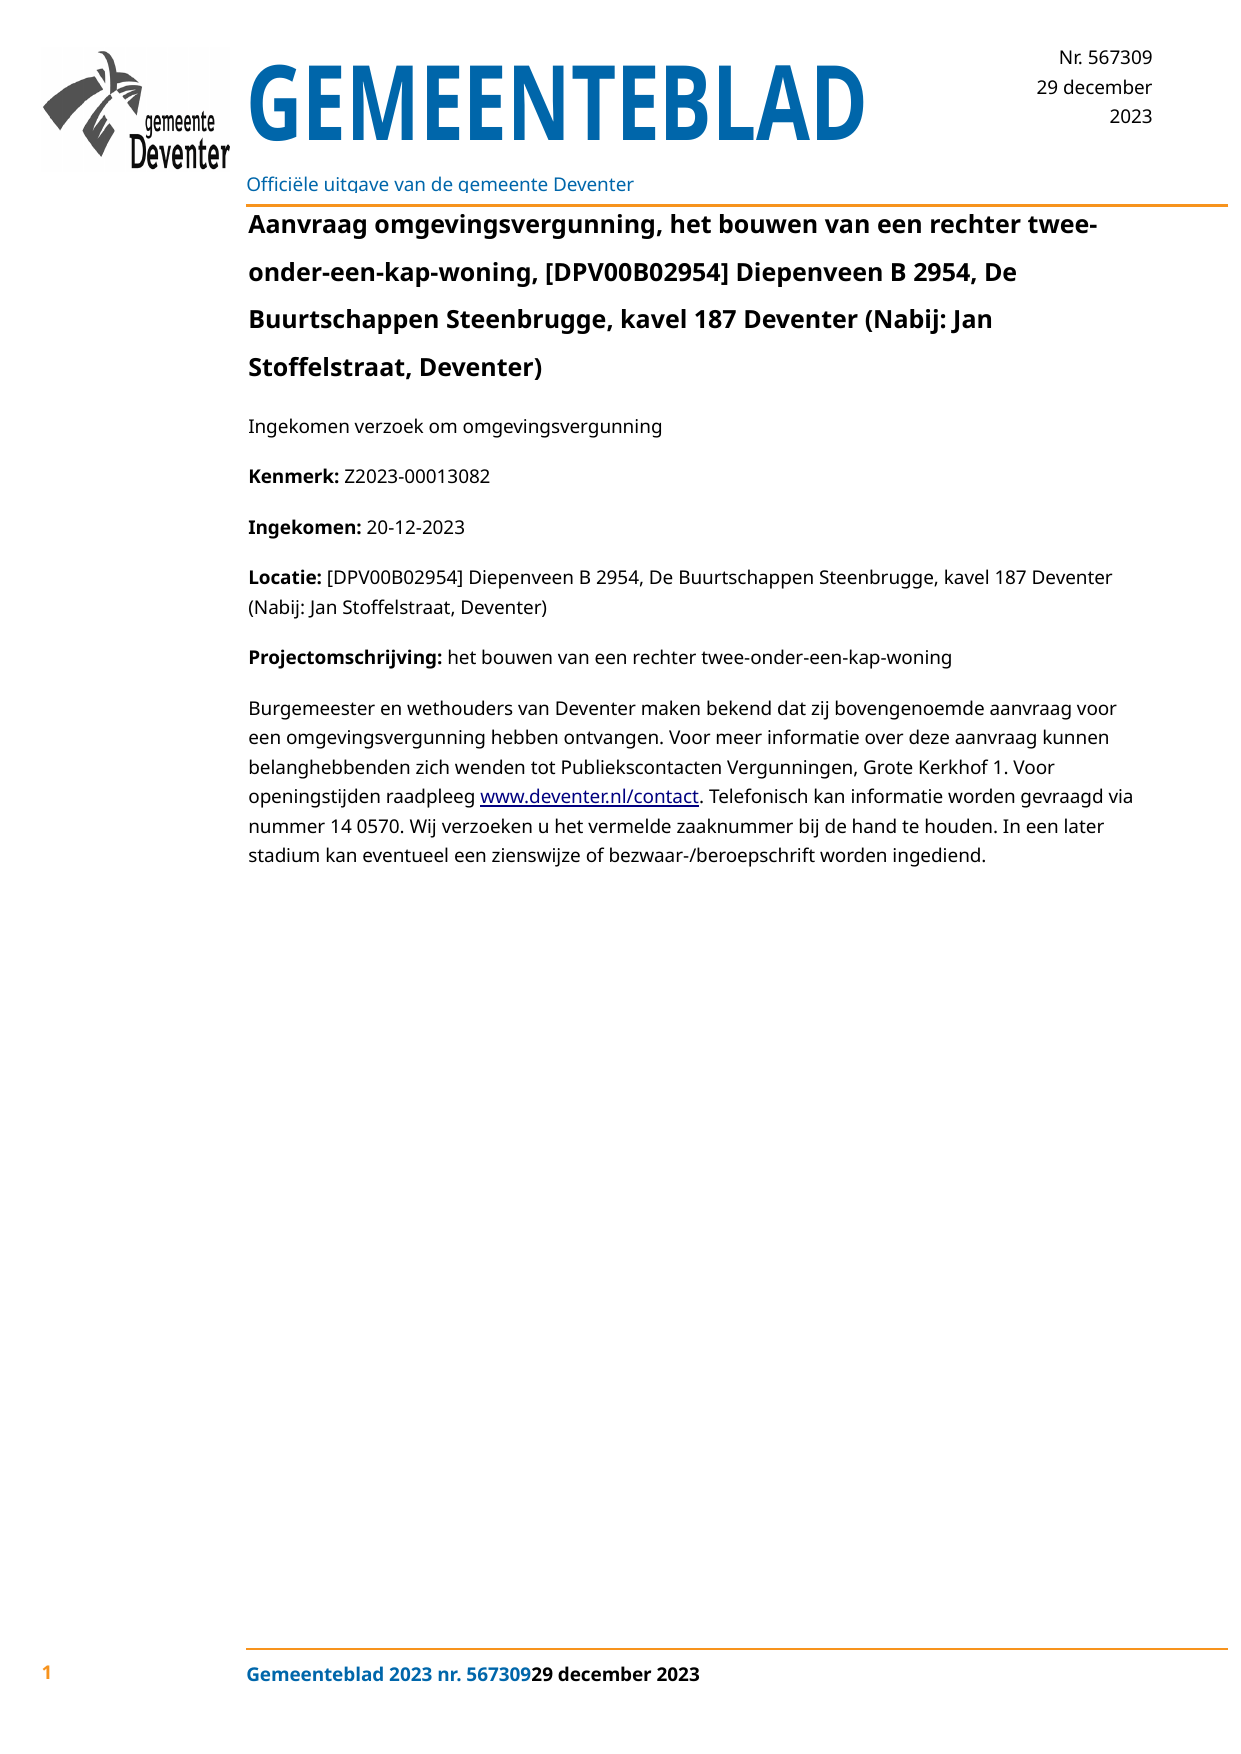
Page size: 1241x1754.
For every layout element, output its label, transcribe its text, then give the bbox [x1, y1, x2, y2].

text Locatie: [DPV00B02954] Diepenveen B 2954, De Buurtschappen Steenbrugge, kavel 187 Deventer (Nabij: Jan Stoffelstraat, Deventer) [248, 564, 1152, 620]
text Projectomschrijving: het bouwen van een rechter twee-onder-een-kap-woning [248, 644, 1152, 670]
text Burgemeester en wethouders van Deventer maken bekend dat zij bovengenoemde aanvraag voor een omgevingsvergunning hebben ontvangen. Voor meer informatie over deze aanvraag kunnen belanghebbenden zich wenden tot Publiekscontacten Vergunningen, Grote Kerkhof 1. Voor openingstijden raadpleeg www.deventer.nl/contact. Telefonisch kan informatie worden gevraagd via nummer 14 0570. Wij verzoeken u het vermelde zaaknummer bij de hand te houden. In een later stadium kan eventueel een zienswijze of bezwaar-/beroepschrift worden ingediend. [248, 695, 1152, 868]
text Kenmerk: Z2023-00013082 [248, 463, 1152, 489]
text Aanvraag omgevingsvergunning, het bouwen van een rechter twee-onder-een-kap-woning, [DPV00B02954] Diepenveen B 2954, De Buurtschappen Steenbrugge, kavel 187 Deventer (Nabij: Jan Stoffelstraat, Deventer) [248, 207, 1152, 384]
text Ingekomen verzoek om omgevingsvergunning [248, 413, 1152, 439]
text Ingekomen: 20-12-2023 [248, 514, 1152, 540]
picture [41, 47, 231, 172]
